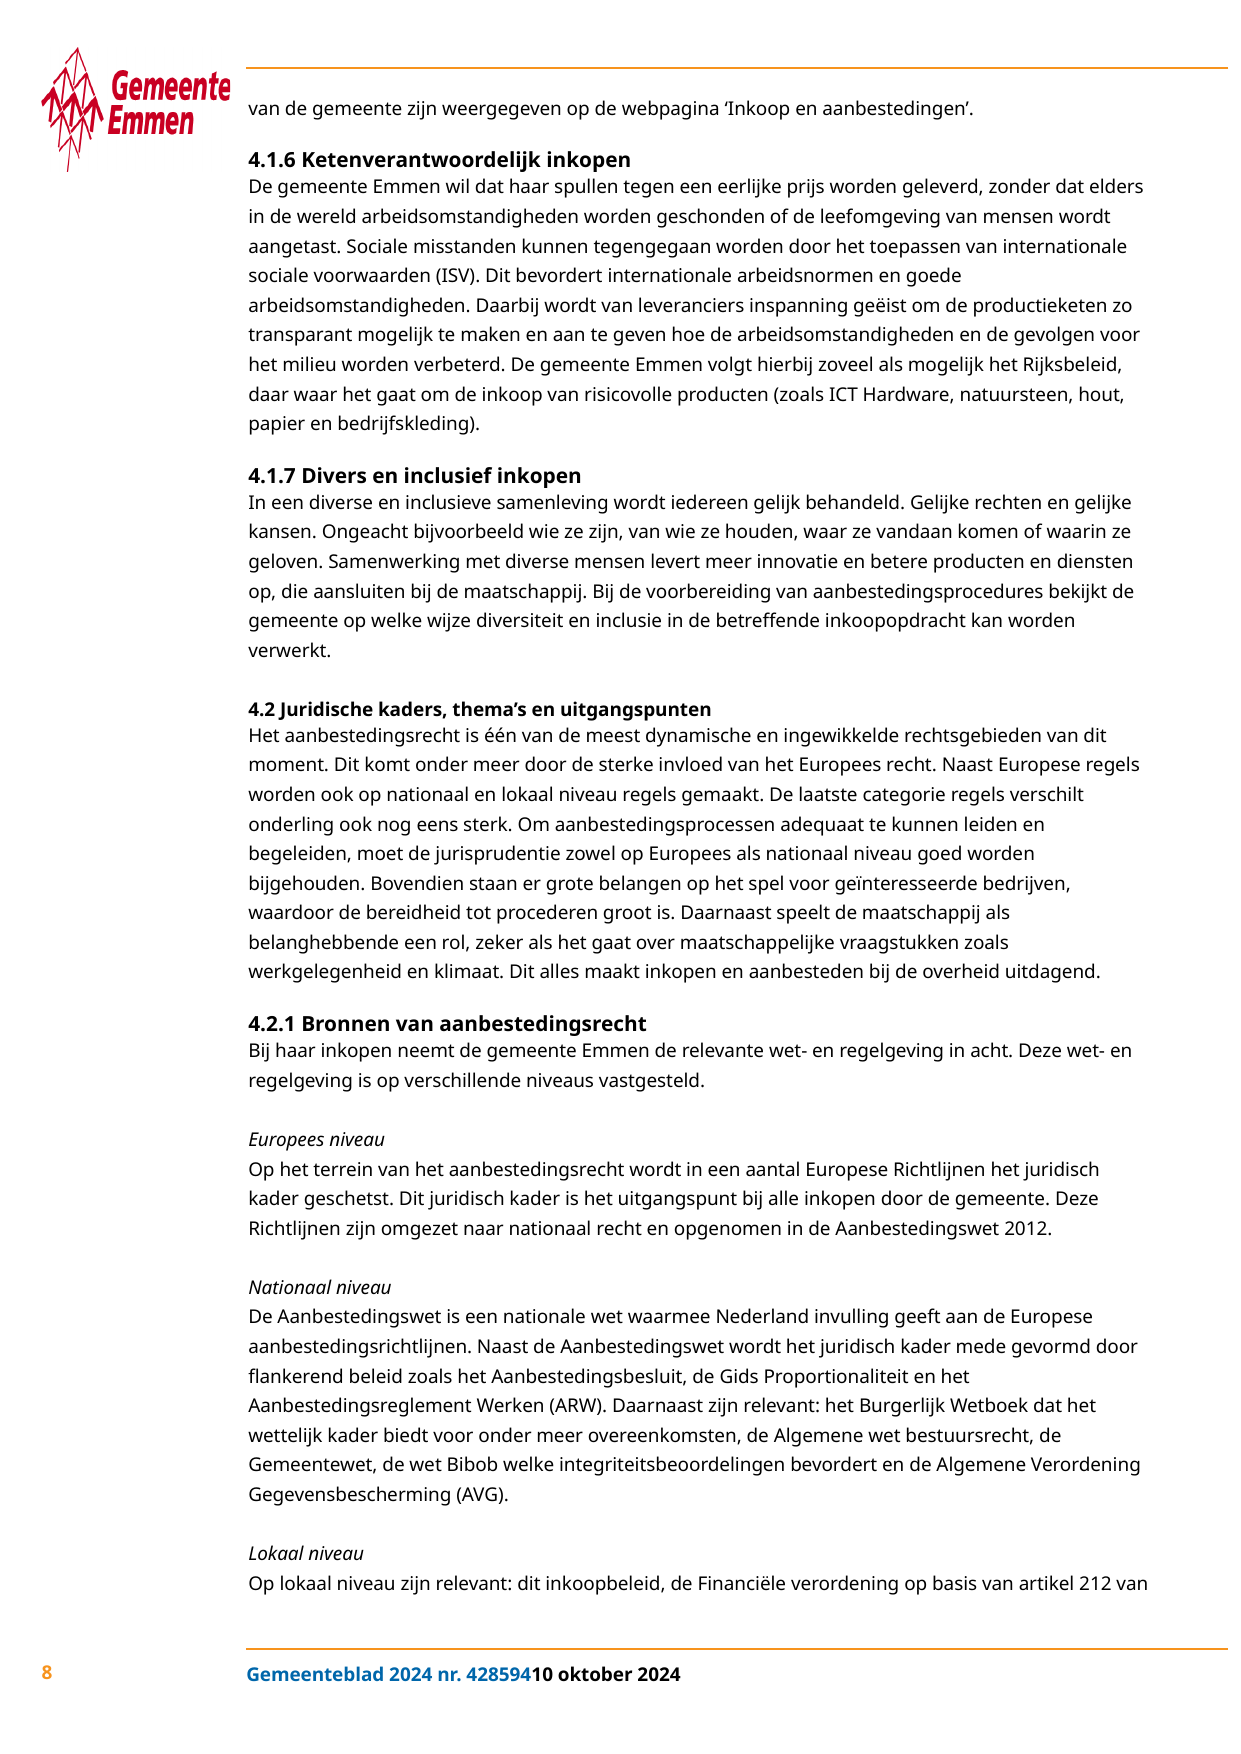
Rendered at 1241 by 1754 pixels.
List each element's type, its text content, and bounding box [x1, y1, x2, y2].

text Nationaal niveau [248, 1274, 1152, 1300]
text 4.2.1 Bronnen van aanbestedingsrecht [248, 1009, 1152, 1037]
text 4.1.6 Ketenverantwoordelijk inkopen [248, 145, 1152, 174]
text van de gemeente zijn weergegeven op de webpagina ‘Inkoop en aanbestedingen’. [248, 95, 1152, 121]
text 4.2 Juridische kaders, thema’s en uitgangspunten [248, 696, 1152, 722]
text In een diverse en inclusieve samenleving wordt iedereen gelijk behandeld. Gelijke rechten en gelijke kansen. Ongeacht bijvoorbeeld wie ze zijn, van wie ze houden, waar ze vandaan komen of waarin ze geloven. Samenwerking met diverse mensen levert meer innovatie en betere producten en diensten op, die aansluiten bij de maatschappij. Bij de voorbereiding van aanbestedingsprocedures bekijkt de gemeente op welke wijze diversiteit en inclusie in de betreffende inkoopopdracht kan worden verwerkt. [248, 489, 1152, 663]
picture [41, 47, 231, 172]
text Op lokaal niveau zijn relevant: dit inkoopbeleid, de Financiële verordening op basis van artikel 212 van [248, 1570, 1152, 1596]
text Europees niveau [248, 1126, 1152, 1152]
text De gemeente Emmen wil dat haar spullen tegen een eerlijke prijs worden geleverd, zonder dat elders in de wereld arbeidsomstandigheden worden geschonden of de leefomgeving van mensen wordt aangetast. Sociale misstanden kunnen tegengegaan worden door het toepassen van internationale sociale voorwaarden (ISV). Dit bevordert internationale arbeidsnormen en goede arbeidsomstandigheden. Daarbij wordt van leveranciers inspanning geëist om de productieketen zo transparant mogelijk te maken en aan te geven hoe de arbeidsomstandigheden en de gevolgen voor het milieu worden verbeterd. De gemeente Emmen volgt hierbij zoveel als mogelijk het Rijksbeleid, daar waar het gaat om de inkoop van risicovolle producten (zoals ICT Hardware, natuursteen, hout, papier en bedrijfskleding). [248, 174, 1152, 436]
text Lokaal niveau [248, 1540, 1152, 1566]
text Bij haar inkopen neemt de gemeente Emmen de relevante wet- en regelgeving in acht. Deze wet- en regelgeving is op verschillende niveaus vastgesteld. [248, 1037, 1152, 1093]
text De Aanbestedingswet is een nationale wet waarmee Nederland invulling geeft aan de Europese aanbestedingsrichtlijnen. Naast de Aanbestedingswet wordt het juridisch kader mede gevormd door flankerend beleid zoals het Aanbestedingsbesluit, de Gids Proportionaliteit en het Aanbestedingsreglement Werken (ARW). Daarnaast zijn relevant: het Burgerlijk Wetboek dat het wettelijk kader biedt voor onder meer overeenkomsten, de Algemene wet bestuursrecht, de Gemeentewet, de wet Bibob welke integriteitsbeoordelingen bevordert en de Algemene Verordening Gegevensbescherming (AVG). [248, 1304, 1152, 1507]
text Het aanbestedingsrecht is één van de meest dynamische en ingewikkelde rechtsgebieden van dit moment. Dit komt onder meer door de sterke invloed van het Europees recht. Naast Europese regels worden ook op nationaal en lokaal niveau regels gemaakt. De laatste categorie regels verschilt onderling ook nog eens sterk. Om aanbestedingsprocessen adequaat te kunnen leiden en begeleiden, moet de jurisprudentie zowel op Europees als nationaal niveau goed worden bijgehouden. Bovendien staan er grote belangen op het spel voor geïnteresseerde bedrijven, waardoor de bereidheid tot procederen groot is. Daarnaast speelt de maatschappij als belanghebbende een rol, zeker als het gaat over maatschappelijke vraagstukken zoals werkgelegenheid en klimaat. Dit alles maakt inkopen en aanbesteden bij de overheid uitdagend. [248, 722, 1152, 984]
text Op het terrein van het aanbestedingsrecht wordt in een aantal Europese Richtlijnen het juridisch kader geschetst. Dit juridisch kader is het uitgangspunt bij alle inkopen door de gemeente. Deze Richtlijnen zijn omgezet naar nationaal recht en opgenomen in de Aanbestedingswet 2012. [248, 1156, 1152, 1241]
text 4.1.7 Divers en inclusief inkopen [248, 461, 1152, 489]
